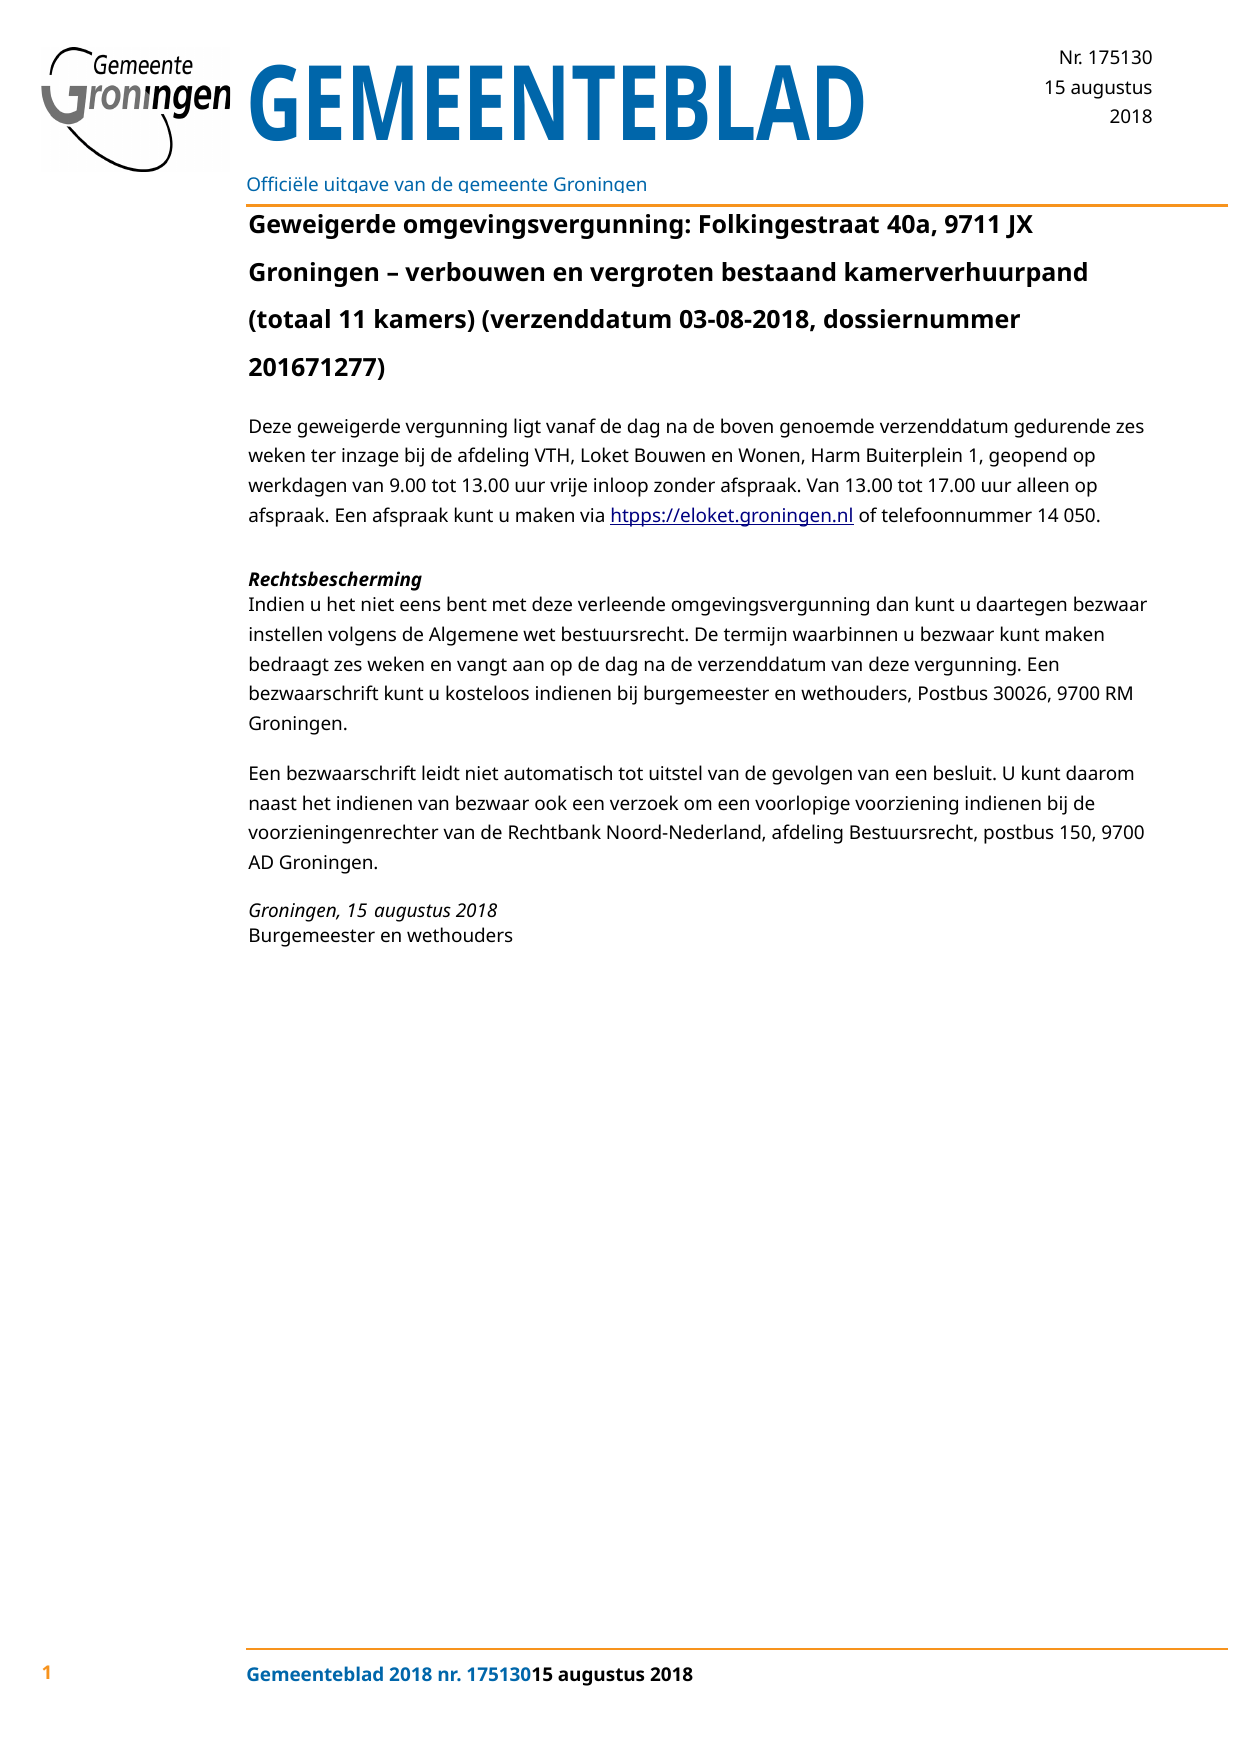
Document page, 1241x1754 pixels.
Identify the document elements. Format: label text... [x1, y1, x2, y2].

text Deze geweigerde vergunning ligt vanaf de dag na de boven genoemde verzenddatum gedurende zes weken ter inzage bij de afdeling VTH, Loket Bouwen en Wonen, Harm Buiterplein 1, geopend op werkdagen van 9.00 tot 13.00 uur vrije inloop zonder afspraak. Van 13.00 tot 17.00 uur alleen op afspraak. Een afspraak kunt u maken via htpps://eloket.groningen.nl of telefoonnummer 14 050. [248, 413, 1152, 528]
text Een bezwaarschrift leidt niet automatisch tot uitstel van de gevolgen van een besluit. U kunt daarom naast het indienen van bezwaar ook een verzoek om een voorlopige voorziening indienen bij de voorzieningenrechter van de Rechtbank Noord-Nederland, afdeling Bestuursrecht, postbus 150, 9700 AD Groningen. [248, 760, 1152, 875]
picture [41, 47, 231, 172]
text Indien u het niet eens bent met deze verleende omgevingsvergunning dan kunt u daartegen bezwaar instellen volgens de Algemene wet bestuursrecht. De termijn waarbinnen u bezwaar kunt maken bedraagt zes weken en vangt aan op de dag na de verzenddatum van deze vergunning. Een bezwaarschrift kunt u kosteloos indienen bij burgemeester en wethouders, Postbus 30026, 9700 RM Groningen. [248, 592, 1152, 736]
text Groningen, 15 augustus 2018 [248, 897, 1152, 923]
text Burgemeester en wethouders [248, 923, 1152, 948]
text Geweigerde omgevingsvergunning: Folkingestraat 40a, 9711 JX Groningen – verbouwen en vergroten bestaand kamerverhuurpand (totaal 11 kamers) (verzenddatum 03-08-2018, dossiernummer 201671277) [248, 207, 1152, 384]
text Rechtsbescherming [248, 566, 1152, 592]
